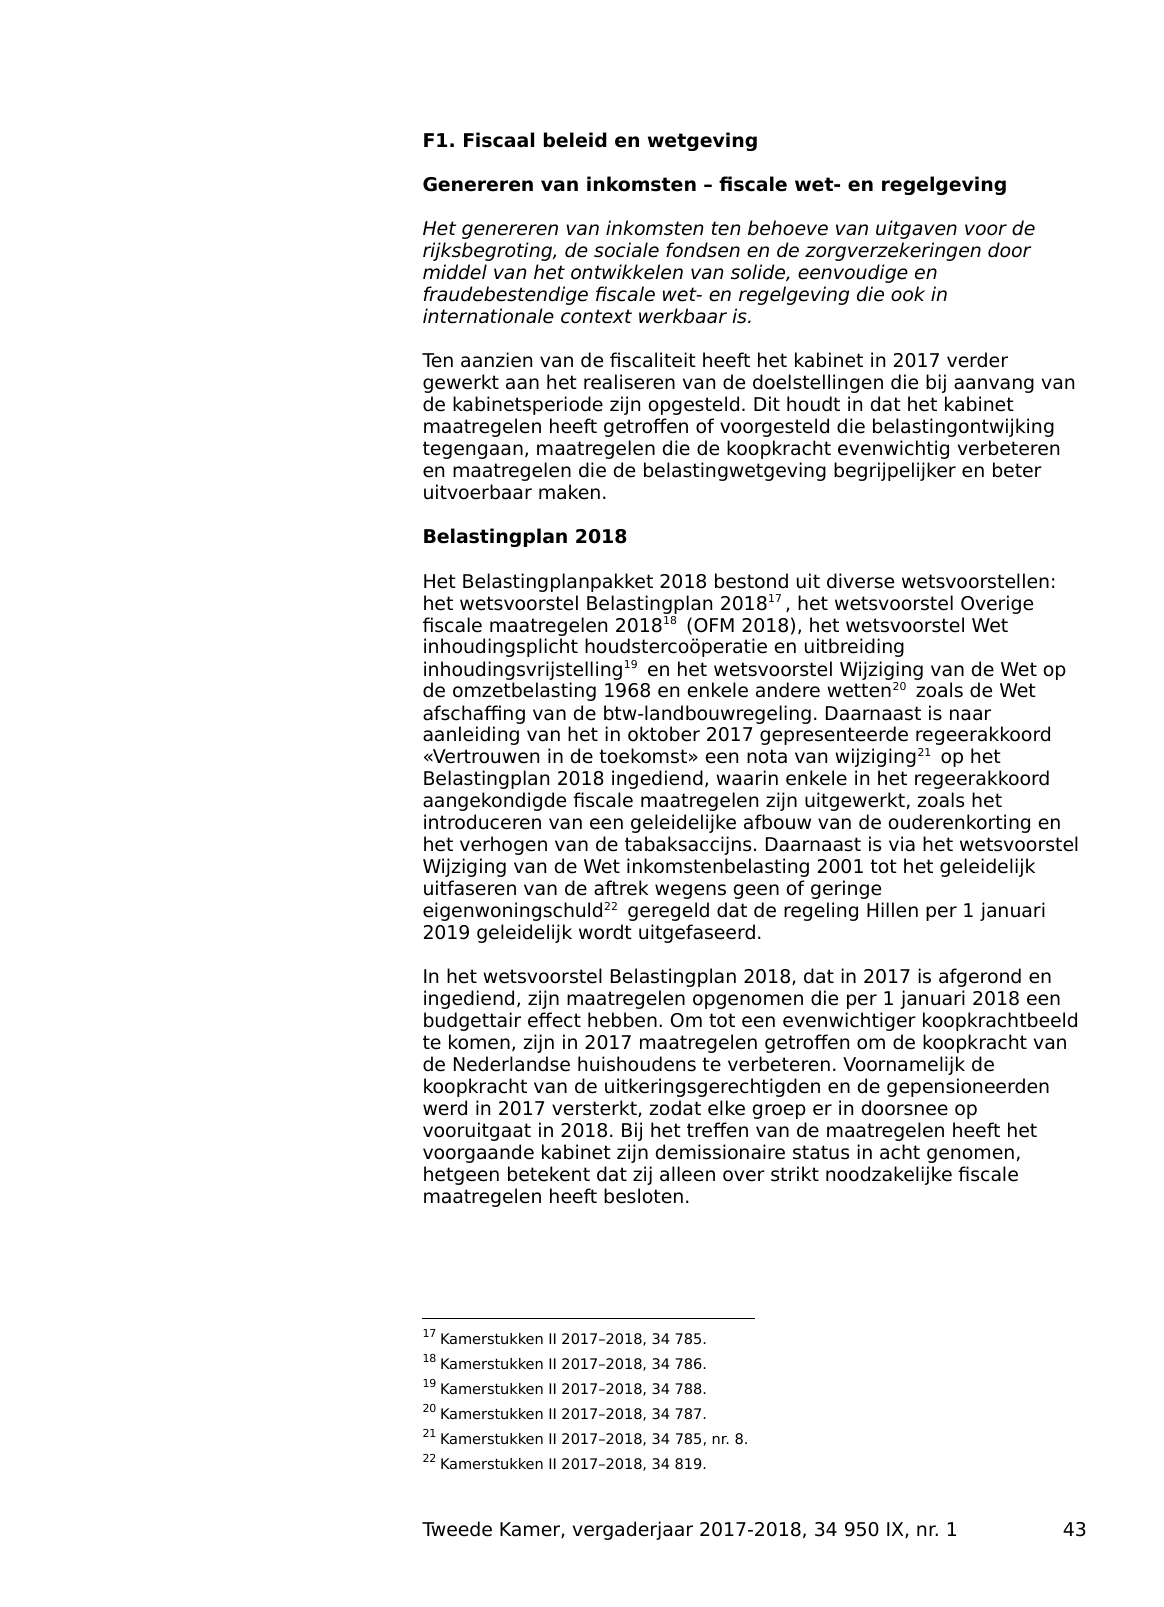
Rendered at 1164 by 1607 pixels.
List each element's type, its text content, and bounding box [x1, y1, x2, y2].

text Kamerstukken II 2017–2018, 34 785, nr. 8. [422, 1427, 1087, 1449]
text In het wetsvoorstel Belastingplan 2018, dat in 2017 is afgerond en ingediend, zijn maatregelen opgenomen die per 1 januari 2018 een budgettair effect hebben. Om tot een evenwichtiger koopkrachtbeeld te komen, zijn in 2017 maatregelen getroffen om de koopkracht van de Nederlandse huishoudens te verbeteren. Voornamelijk de koopkracht van de uitkeringsgerechtigden en de gepensioneerden werd in 2017 versterkt, zodat elke groep er in doorsnee op vooruitgaat in 2018. Bij het treffen van de maatregelen heeft het voorgaande kabinet zijn demissionaire status in acht genomen, hetgeen betekent dat zij alleen over strikt noodzakelijke fiscale maatregelen heeft besloten. [422, 966, 1087, 1208]
subtitle Genereren van inkomsten – fiscale wet- en regelgeving [422, 174, 1087, 196]
subtitle F1. Fiscaal beleid en wetgeving [422, 130, 1087, 152]
text Het Belastingplanpakket 2018 bestond uit diverse wetsvoorstellen: het wetsvoorstel Belastingplan 2018, het wetsvoorstel Overige fiscale maatregelen 2018 (OFM 2018), het wetsvoorstel Wet inhoudingsplicht houdstercoöperatie en uitbreiding inhoudingsvrijstelling en het wetsvoorstel Wijziging van de Wet op de omzetbelasting 1968 en enkele andere wetten zoals de Wet afschaffing van de btw-landbouwregeling. Daarnaast is naar aanleiding van het in oktober 2017 gepresenteerde regeerakkoord «Vertrouwen in de toekomst» een nota van wijziging op het Belastingplan 2018 ingediend, waarin enkele in het regeerakkoord aangekondigde fiscale maatregelen zijn uitgewerkt, zoals het introduceren van een geleidelijke afbouw van de ouderenkorting en het verhogen van de tabaksaccijns. Daarnaast is via het wetsvoorstel Wijziging van de Wet inkomstenbelasting 2001 tot het geleidelijk uitfaseren van de aftrek wegens geen of geringe eigenwoningschuld geregeld dat de regeling Hillen per 1 januari 2019 geleidelijk wordt uitgefaseerd. [422, 571, 1087, 944]
text Kamerstukken II 2017–2018, 34 787. [422, 1402, 1087, 1424]
text Het genereren van inkomsten ten behoeve van uitgaven voor de rijksbegroting, de sociale fondsen en de zorgverzekeringen door middel van het ontwikkelen van solide, eenvoudige en fraudebestendige fiscale wet- en regelgeving die ook in internationale context werkbaar is. [422, 218, 1087, 328]
text Kamerstukken II 2017–2018, 34 819. [422, 1452, 1087, 1474]
text Kamerstukken II 2017–2018, 34 786. [422, 1352, 1087, 1374]
text Ten aanzien van de fiscaliteit heeft het kabinet in 2017 verder gewerkt aan het realiseren van de doelstellingen die bij aanvang van de kabinetsperiode zijn opgesteld. Dit houdt in dat het kabinet maatregelen heeft getroffen of voorgesteld die belastingontwijking tegengaan, maatregelen die de koopkracht evenwichtig verbeteren en maatregelen die de belastingwetgeving begrijpelijker en beter uitvoerbaar maken. [422, 350, 1087, 504]
subtitle Belastingplan 2018 [422, 526, 1087, 548]
text Kamerstukken II 2017–2018, 34 785. [422, 1327, 1087, 1349]
text Kamerstukken II 2017–2018, 34 788. [422, 1377, 1087, 1399]
